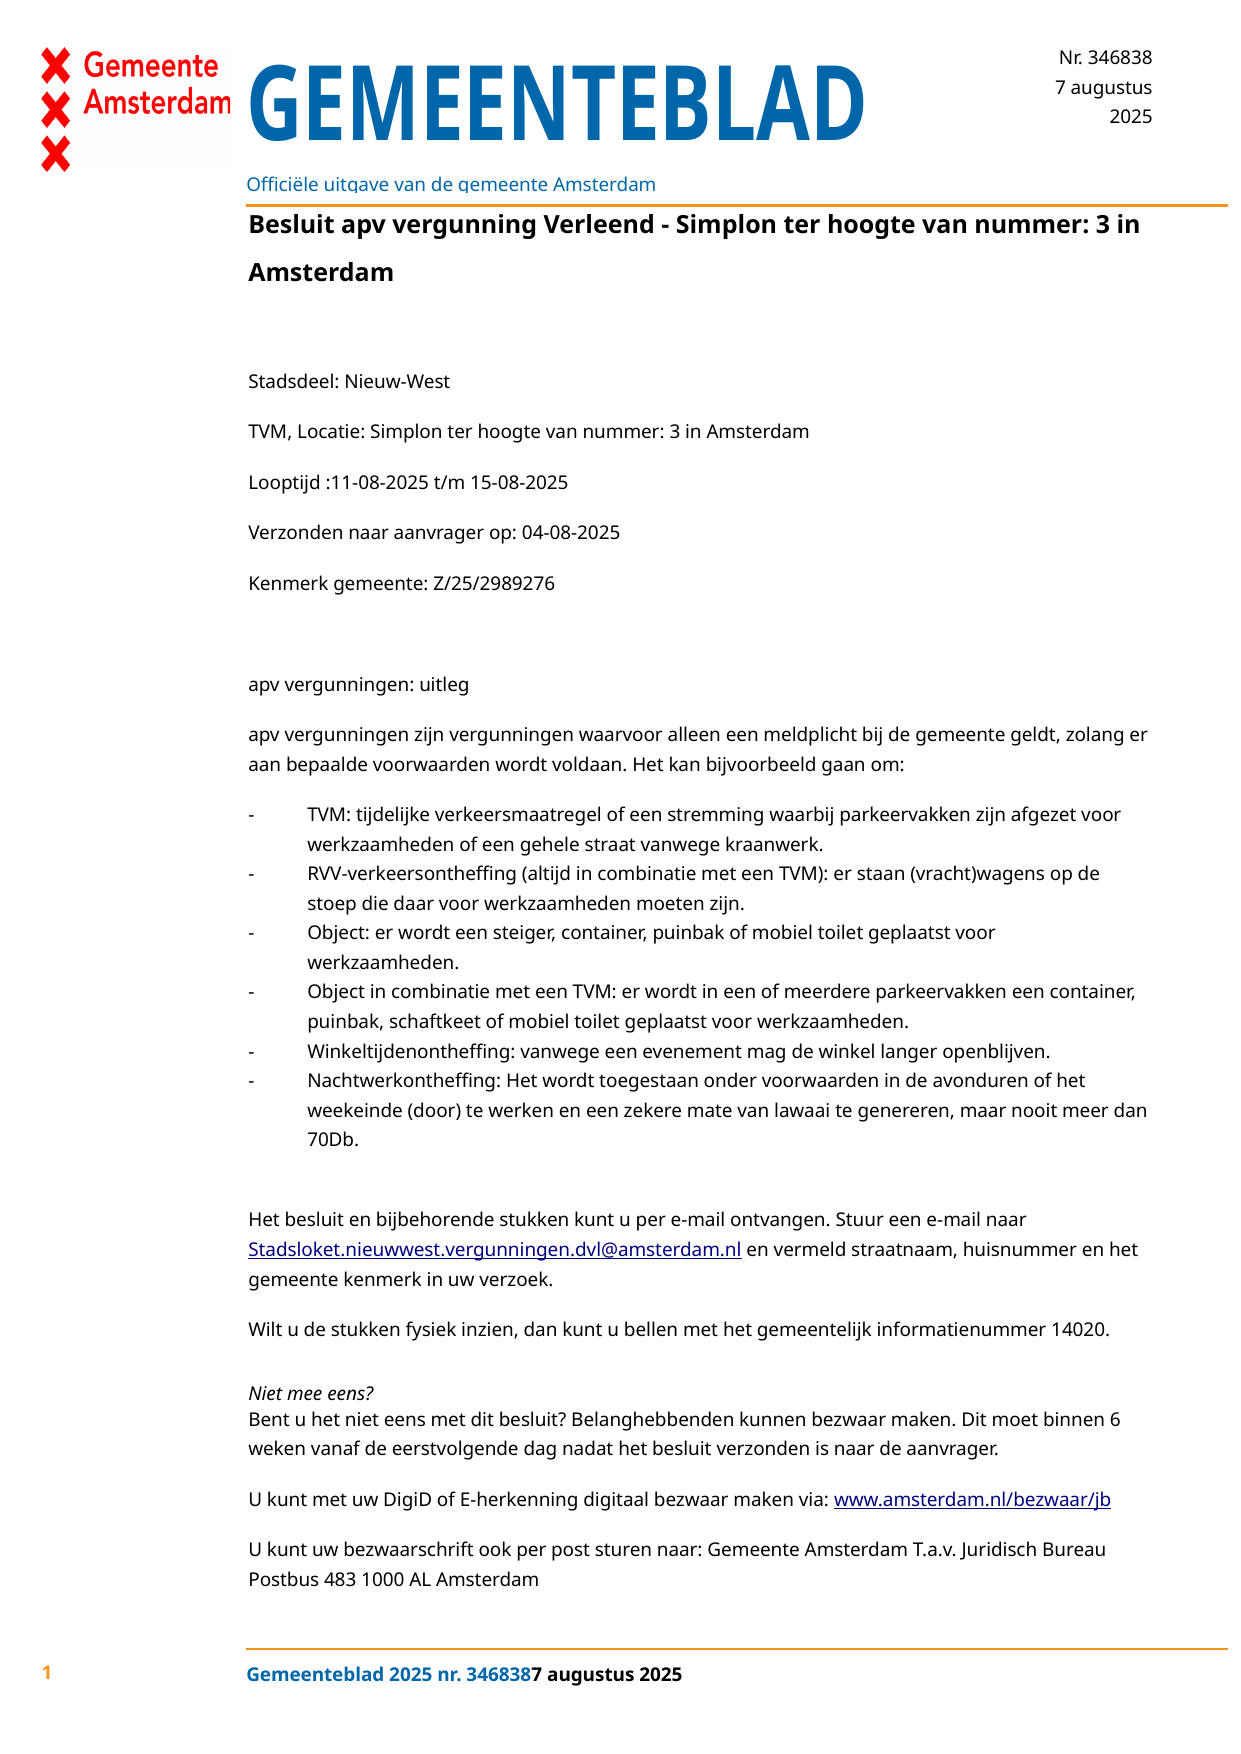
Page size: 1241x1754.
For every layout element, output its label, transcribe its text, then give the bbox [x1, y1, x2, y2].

text Stadsdeel: Nieuw-West [248, 368, 1152, 394]
text Wilt u de stukken fysiek inzien, dan kunt u bellen met het gemeentelijk informatienummer 14020. [248, 1316, 1152, 1342]
picture [41, 47, 231, 172]
text apv vergunningen: uitleg [248, 671, 1152, 697]
text Niet mee eens? [248, 1380, 1152, 1406]
text Bent u het niet eens met dit besluit? Belanghebbenden kunnen bezwaar maken. Dit moet binnen 6 weken vanaf de eerstvolgende dag nadat het besluit verzonden is naar de aanvrager. [248, 1406, 1152, 1461]
text U kunt uw bezwaarschrift ook per post sturen naar: Gemeente Amsterdam T.a.v. Juridisch Bureau Postbus 483 1000 AL Amsterdam [248, 1536, 1152, 1592]
text Kenmerk gemeente: Z/25/2989276 [248, 570, 1152, 596]
text U kunt met uw DigiD of E-herkenning digitaal bezwaar maken via: www.amsterdam.nl/bezwaar/jb [248, 1486, 1152, 1512]
text Het besluit en bijbehorende stukken kunt u per e-mail ontvangen. Stuur een e-mail naar Stadsloket.nieuwwest.vergunningen.dvl@amsterdam.nl en vermeld straatnaam, huisnummer en het gemeente kenmerk in uw verzoek. [248, 1207, 1152, 1292]
text Looptijd :11-08-2025 t/m 15-08-2025 [248, 469, 1152, 495]
list Object in combinatie met een TVM: er wordt in een of meerdere parkeervakken een container, puinbak, schaftkeet of mobiel toilet geplaatst voor werkzaamheden. [248, 979, 1152, 1034]
list RVV-verkeersontheffing (altijd in combinatie met een TVM): er staan (vracht)wagens op de stoep die daar voor werkzaamheden moeten zijn. [248, 860, 1152, 916]
list TVM: tijdelijke verkeersmaatregel of een stremming waarbij parkeervakken zijn afgezet voor werkzaamheden of een gehele straat vanwege kraanwerk. [248, 801, 1152, 857]
list Winkeltijdenontheffing: vanwege een evenement mag de winkel langer openblijven. [248, 1038, 1152, 1064]
list Nachtwerkontheffing: Het wordt toegestaan onder voorwaarden in de avonduren of het weekeinde (door) te werken en een zekere mate van lawaai te genereren, maar nooit meer dan 70Db. [248, 1067, 1152, 1152]
list Object: er wordt een steiger, container, puinbak of mobiel toilet geplaatst voor werkzaamheden. [248, 919, 1152, 975]
text apv vergunningen zijn vergunningen waarvoor alleen een meldplicht bij de gemeente geldt, zolang er aan bepaalde voorwaarden wordt voldaan. Het kan bijvoorbeeld gaan om: [248, 721, 1152, 777]
text TVM, Locatie: Simplon ter hoogte van nummer: 3 in Amsterdam [248, 419, 1152, 444]
text Verzonden naar aanvrager op: 04-08-2025 [248, 519, 1152, 545]
text Besluit apv vergunning Verleend - Simplon ter hoogte van nummer: 3 in Amsterdam [248, 207, 1152, 288]
